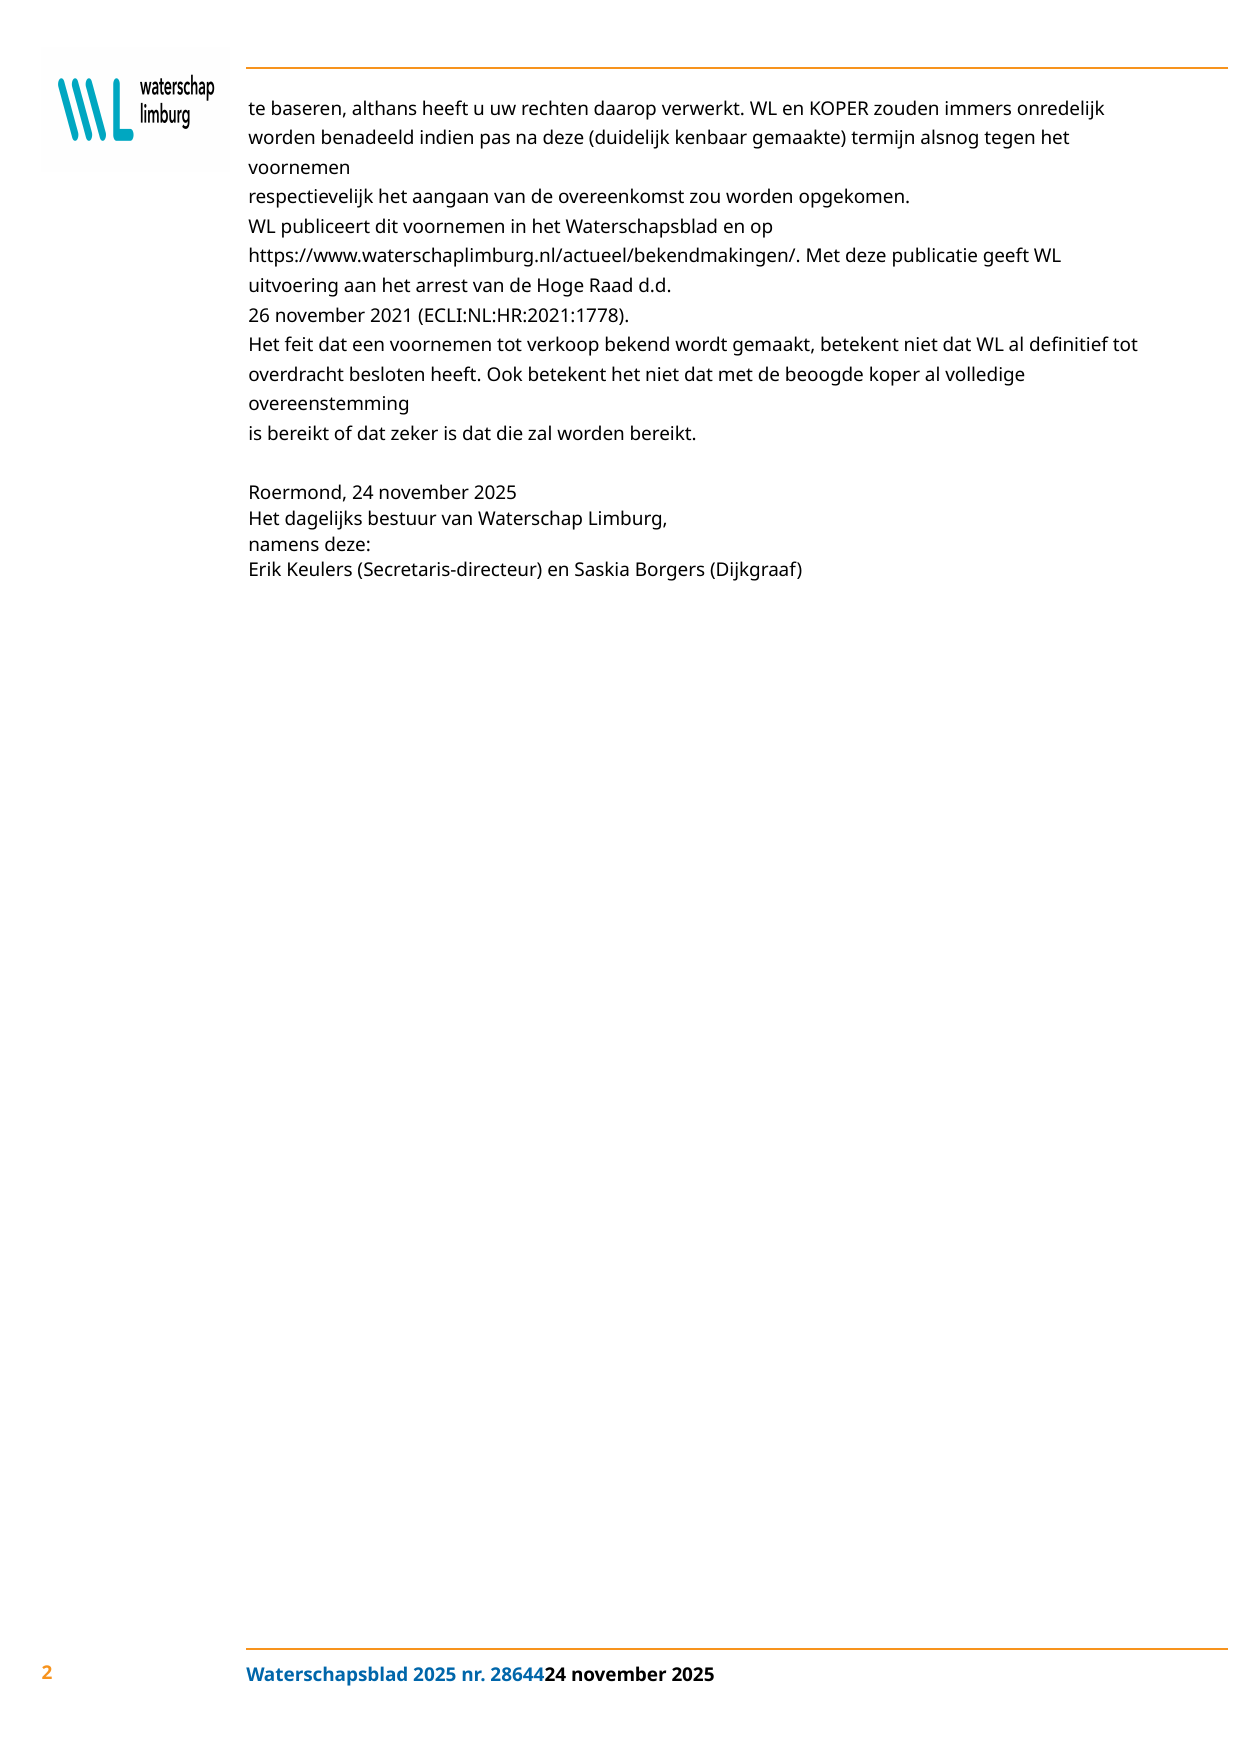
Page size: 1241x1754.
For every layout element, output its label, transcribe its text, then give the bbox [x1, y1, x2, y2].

text namens deze: [248, 531, 1152, 557]
text respectievelijk het aangaan van de overeenkomst zou worden opgekomen. [248, 183, 1152, 209]
text Roermond, 24 november 2025 [248, 479, 1152, 505]
text 26 november 2021 (ECLI:NL:HR:2021:1778). [248, 302, 1152, 328]
text worden benadeeld indien pas na deze (duidelijk kenbaar gemaakte) termijn alsnog tegen het voornemen [248, 124, 1152, 180]
text Het dagelijks bestuur van Waterschap Limburg, [248, 505, 1152, 531]
picture [41, 47, 231, 172]
text Erik Keulers (Secretaris-directeur) en Saskia Borgers (Dijkgraaf) [248, 557, 1152, 582]
text Het feit dat een voornemen tot verkoop bekend wordt gemaakt, betekent niet dat WL al definitief tot [248, 331, 1152, 357]
text te baseren, althans heeft u uw rechten daarop verwerkt. WL en KOPER zouden immers onredelijk [248, 95, 1152, 121]
text is bereikt of dat zeker is dat die zal worden bereikt. [248, 420, 1152, 446]
text WL publiceert dit voornemen in het Waterschapsblad en op https://www.waterschaplimburg.nl/actueel/bekendmakingen/. Met deze publicatie geeft WL uitvoering aan het arrest van de Hoge Raad d.d. [248, 213, 1152, 298]
text overdracht besloten heeft. Ook betekent het niet dat met de beoogde koper al volledige overeenstemming [248, 361, 1152, 416]
